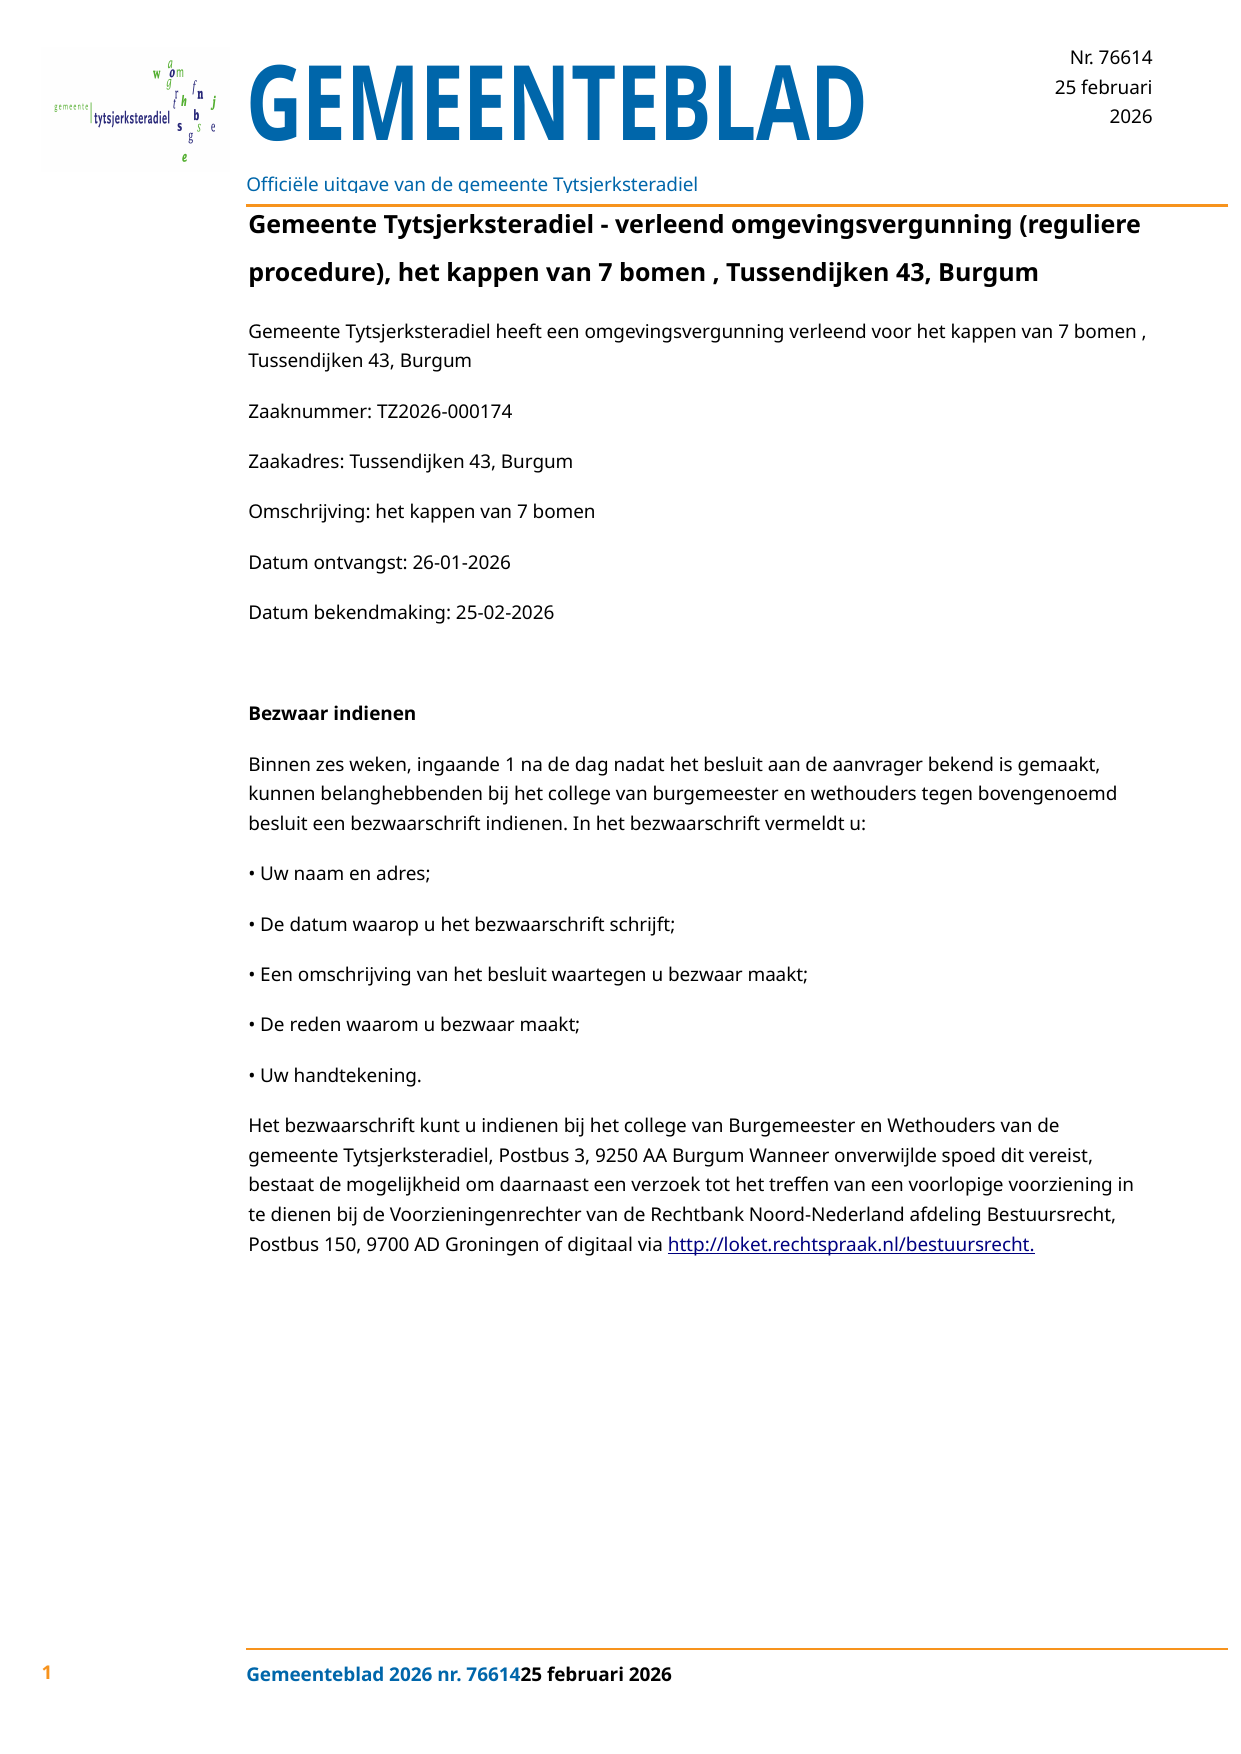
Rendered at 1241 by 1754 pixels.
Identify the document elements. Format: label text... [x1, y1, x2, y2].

text Bezwaar indienen [248, 700, 1152, 726]
text Datum ontvangst: 26-01-2026 [248, 549, 1152, 575]
text Het bezwaarschrift kunt u indienen bij het college van Burgemeester en Wethouders van de gemeente Tytsjerksteradiel, Postbus 3, 9250 AA Burgum Wanneer onverwijlde spoed dit vereist, bestaat de mogelijkheid om daarnaast een verzoek tot het treffen van een voorlopige voorziening in te dienen bij de Voorzieningenrechter van de Rechtbank Noord-Nederland afdeling Bestuursrecht, Postbus 150, 9700 AD Groningen of digitaal via http://loket.rechtspraak.nl/bestuursrecht. [248, 1112, 1152, 1257]
text Zaakadres: Tussendijken 43, Burgum [248, 448, 1152, 474]
text Gemeente Tytsjerksteradiel - verleend omgevingsvergunning (reguliere procedure), het kappen van 7 bomen , Tussendijken 43, Burgum [248, 207, 1152, 288]
text • Uw naam en adres; [248, 860, 1152, 886]
text Zaaknummer: TZ2026-000174 [248, 398, 1152, 424]
text Gemeente Tytsjerksteradiel heeft een omgevingsvergunning verleend voor het kappen van 7 bomen , Tussendijken 43, Burgum [248, 318, 1152, 373]
text Binnen zes weken, ingaande 1 na de dag nadat het besluit aan de aanvrager bekend is gemaakt, kunnen belanghebbenden bij het college van burgemeester en wethouders tegen bovengenoemd besluit een bezwaarschrift indienen. In het bezwaarschrift vermeldt u: [248, 751, 1152, 836]
text • Een omschrijving van het besluit waartegen u bezwaar maakt; [248, 961, 1152, 987]
text Omschrijving: het kappen van 7 bomen [248, 499, 1152, 524]
text • Uw handtekening. [248, 1062, 1152, 1088]
picture [41, 47, 231, 172]
text • De datum waarop u het bezwaarschrift schrijft; [248, 911, 1152, 937]
text • De reden waarom u bezwaar maakt; [248, 1012, 1152, 1037]
text Datum bekendmaking: 25-02-2026 [248, 599, 1152, 625]
